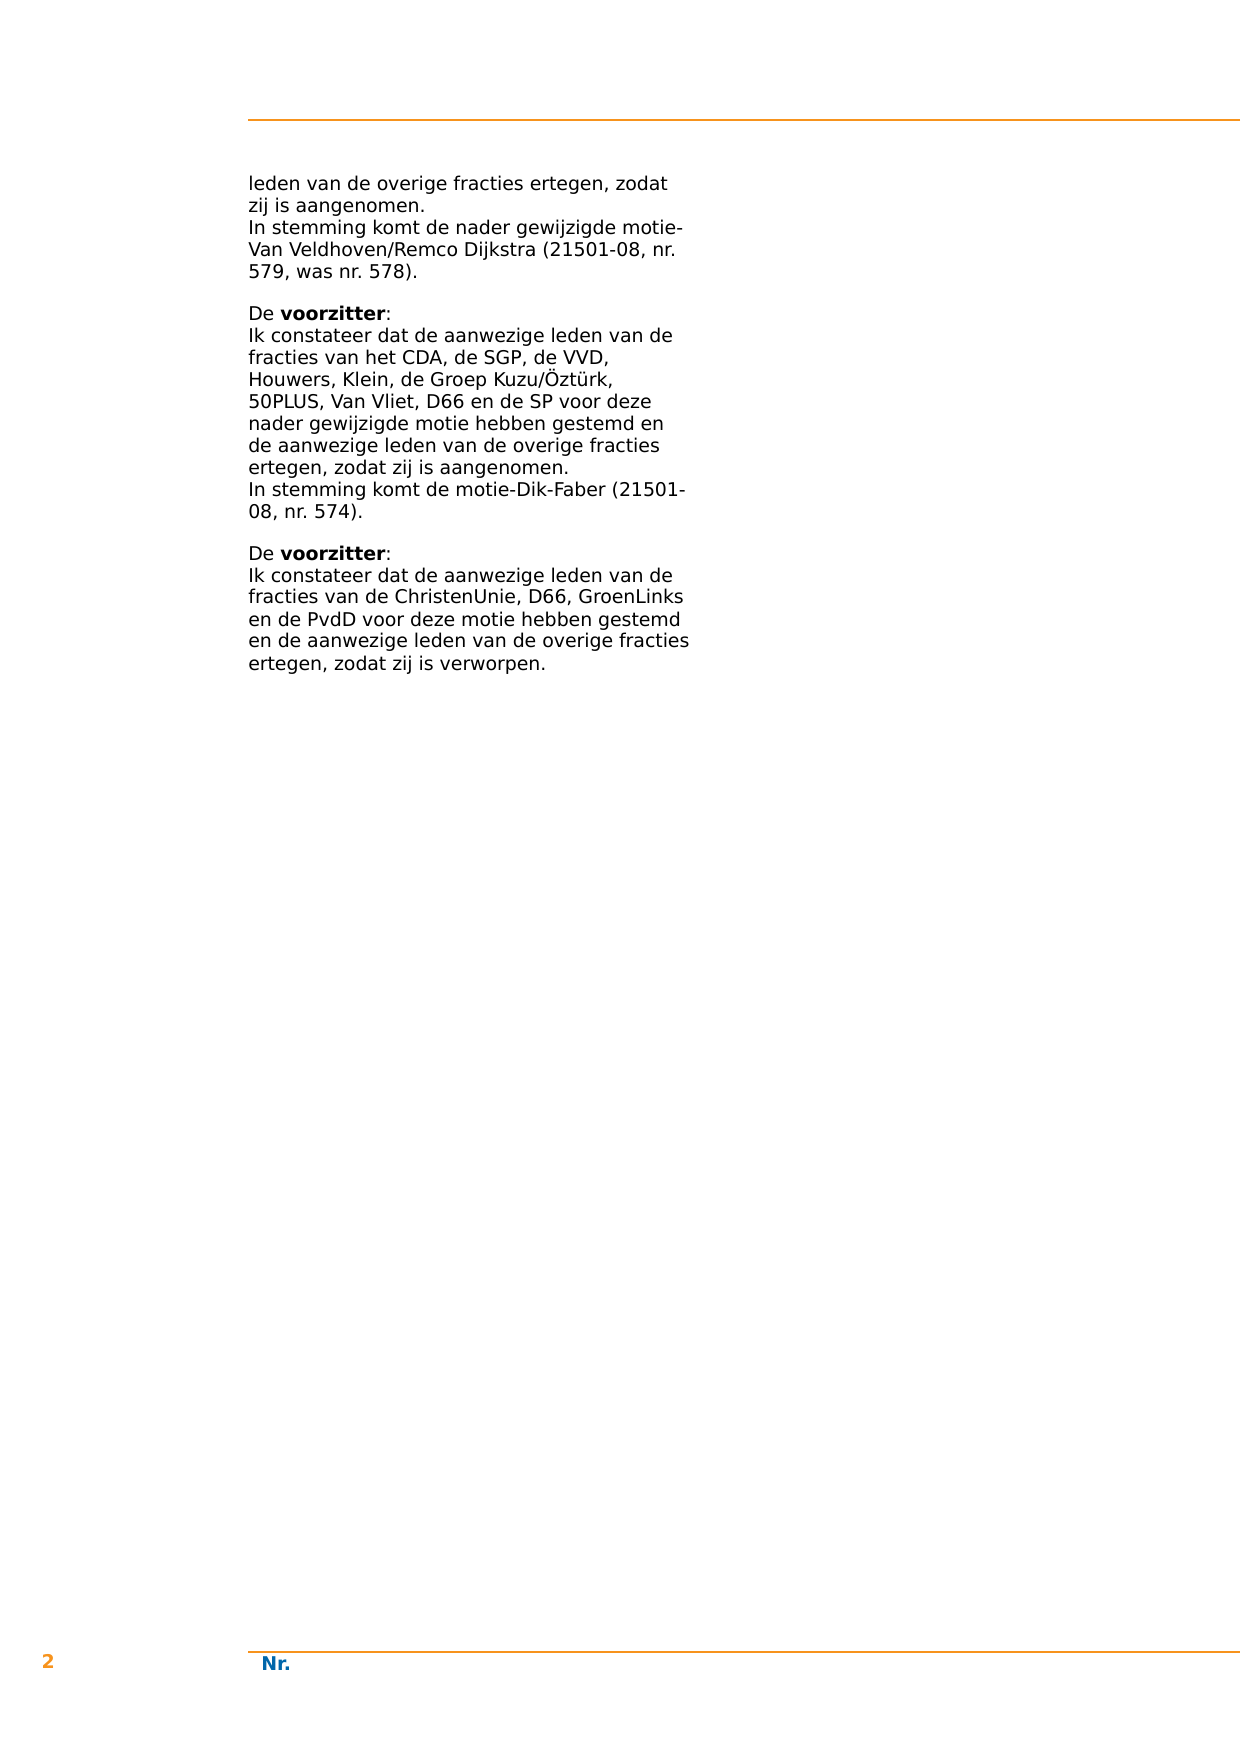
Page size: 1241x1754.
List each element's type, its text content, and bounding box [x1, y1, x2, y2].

text leden van de overige fracties ertegen, zodat zij is aangenomen. [248, 173, 691, 217]
text Ik constateer dat de aanwezige leden van de fracties van het CDA, de SGP, de VVD, Houwers, Klein, de Groep Kuzu/Öztürk, 50PLUS, Van Vliet, D66 en de SP voor deze nader gewijzigde motie hebben gestemd en de aanwezige leden van de overige fracties ertegen, zodat zij is aangenomen. [248, 325, 691, 478]
text Ik constateer dat de aanwezige leden van de fracties van de ChristenUnie, D66, GroenLinks en de PvdD voor deze motie hebben gestemd en de aanwezige leden van de overige fracties ertegen, zodat zij is verworpen. [248, 564, 691, 674]
text De voorzitter: [248, 542, 691, 564]
text De voorzitter: [248, 303, 691, 325]
text In stemming komt de nader gewijzigde motie-Van Veldhoven/Remco Dijkstra (21501-08, nr. 579, was nr. 578). [248, 217, 691, 283]
text In stemming komt de motie-Dik-Faber (21501-08, nr. 574). [248, 478, 691, 522]
